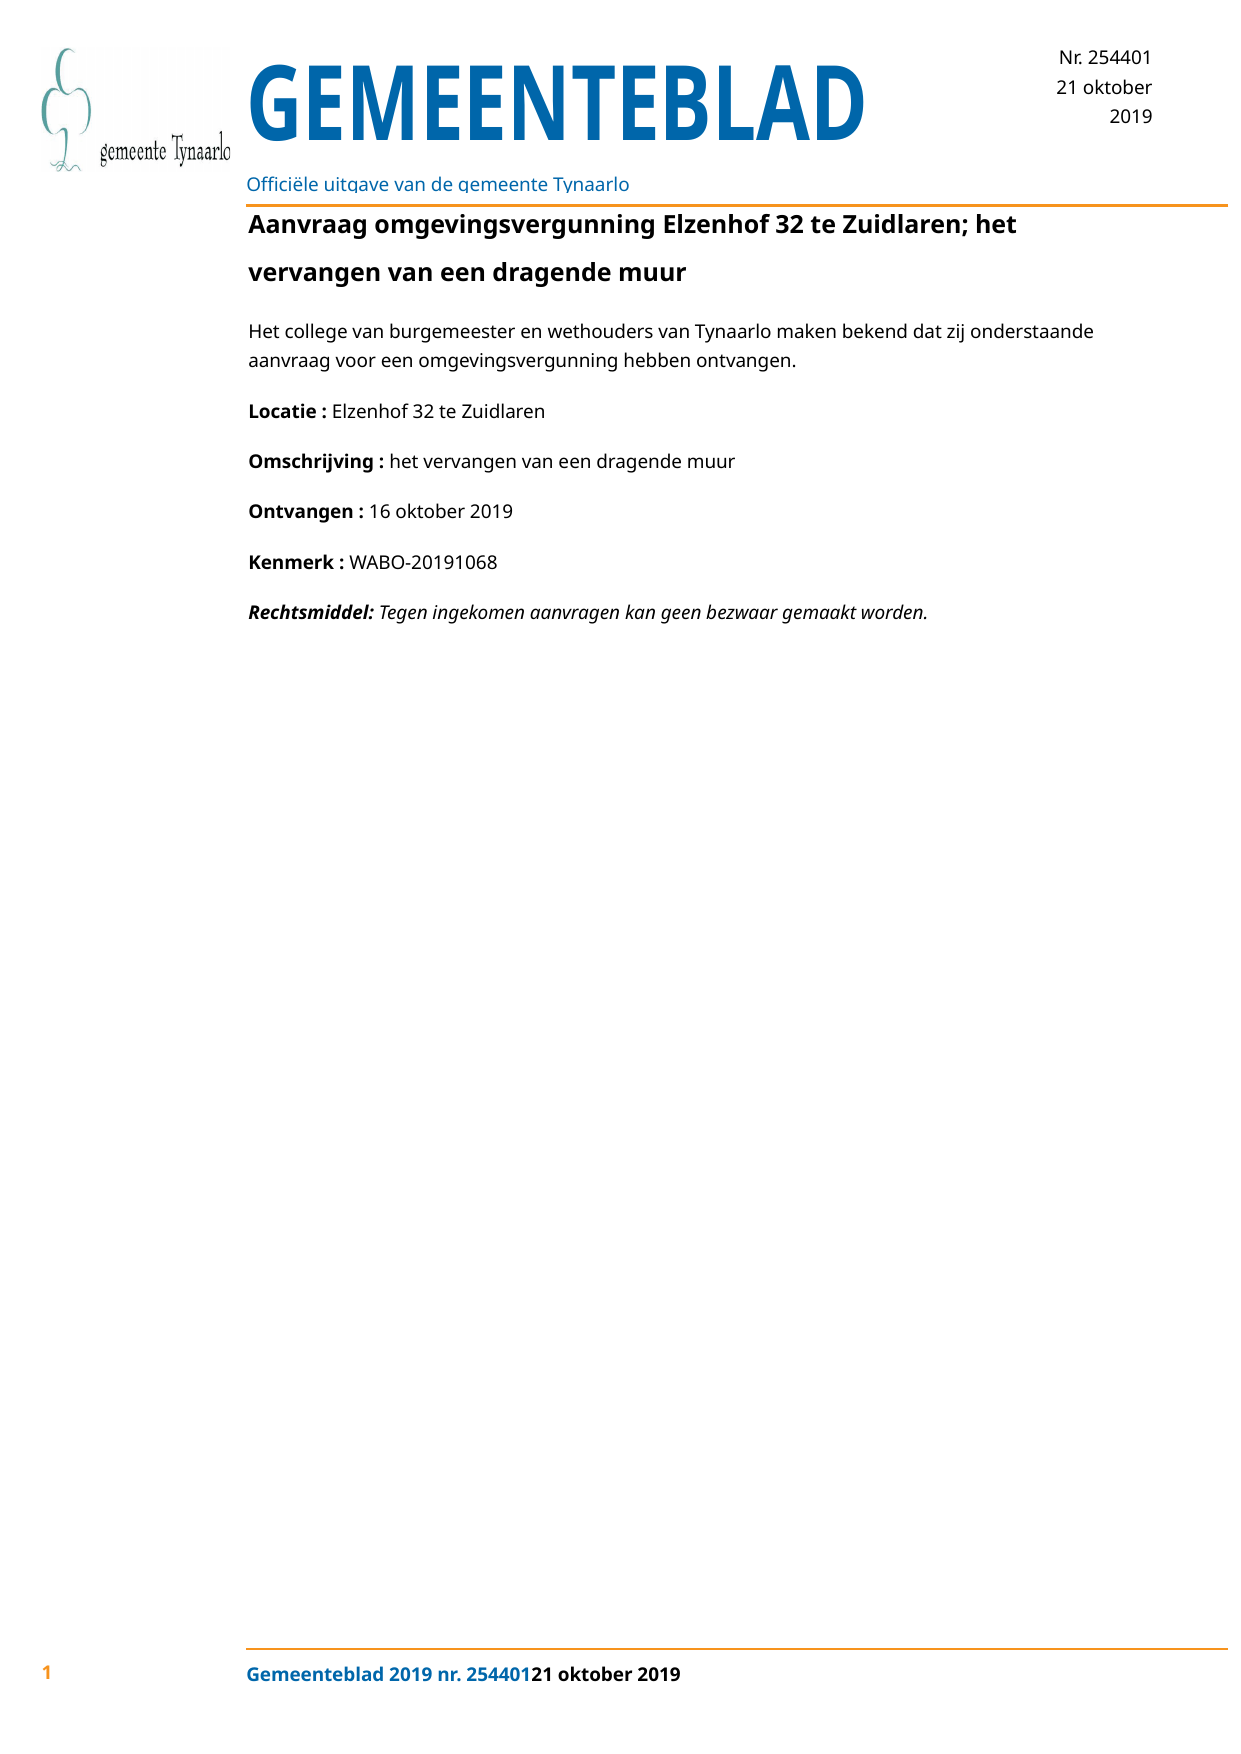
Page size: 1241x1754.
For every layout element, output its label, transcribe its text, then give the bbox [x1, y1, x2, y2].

text Het college van burgemeester en wethouders van Tynaarlo maken bekend dat zij onderstaande aanvraag voor een omgevingsvergunning hebben ontvangen. [248, 318, 1152, 373]
text Locatie : Elzenhof 32 te Zuidlaren [248, 398, 1152, 424]
picture [41, 47, 231, 172]
text Aanvraag omgevingsvergunning Elzenhof 32 te Zuidlaren; het vervangen van een dragende muur [248, 207, 1152, 288]
text Omschrijving : het vervangen van een dragende muur [248, 448, 1152, 474]
text Kenmerk : WABO-20191068 [248, 549, 1152, 575]
text Rechtsmiddel: Tegen ingekomen aanvragen kan geen bezwaar gemaakt worden. [248, 599, 1152, 625]
text Ontvangen : 16 oktober 2019 [248, 499, 1152, 524]
